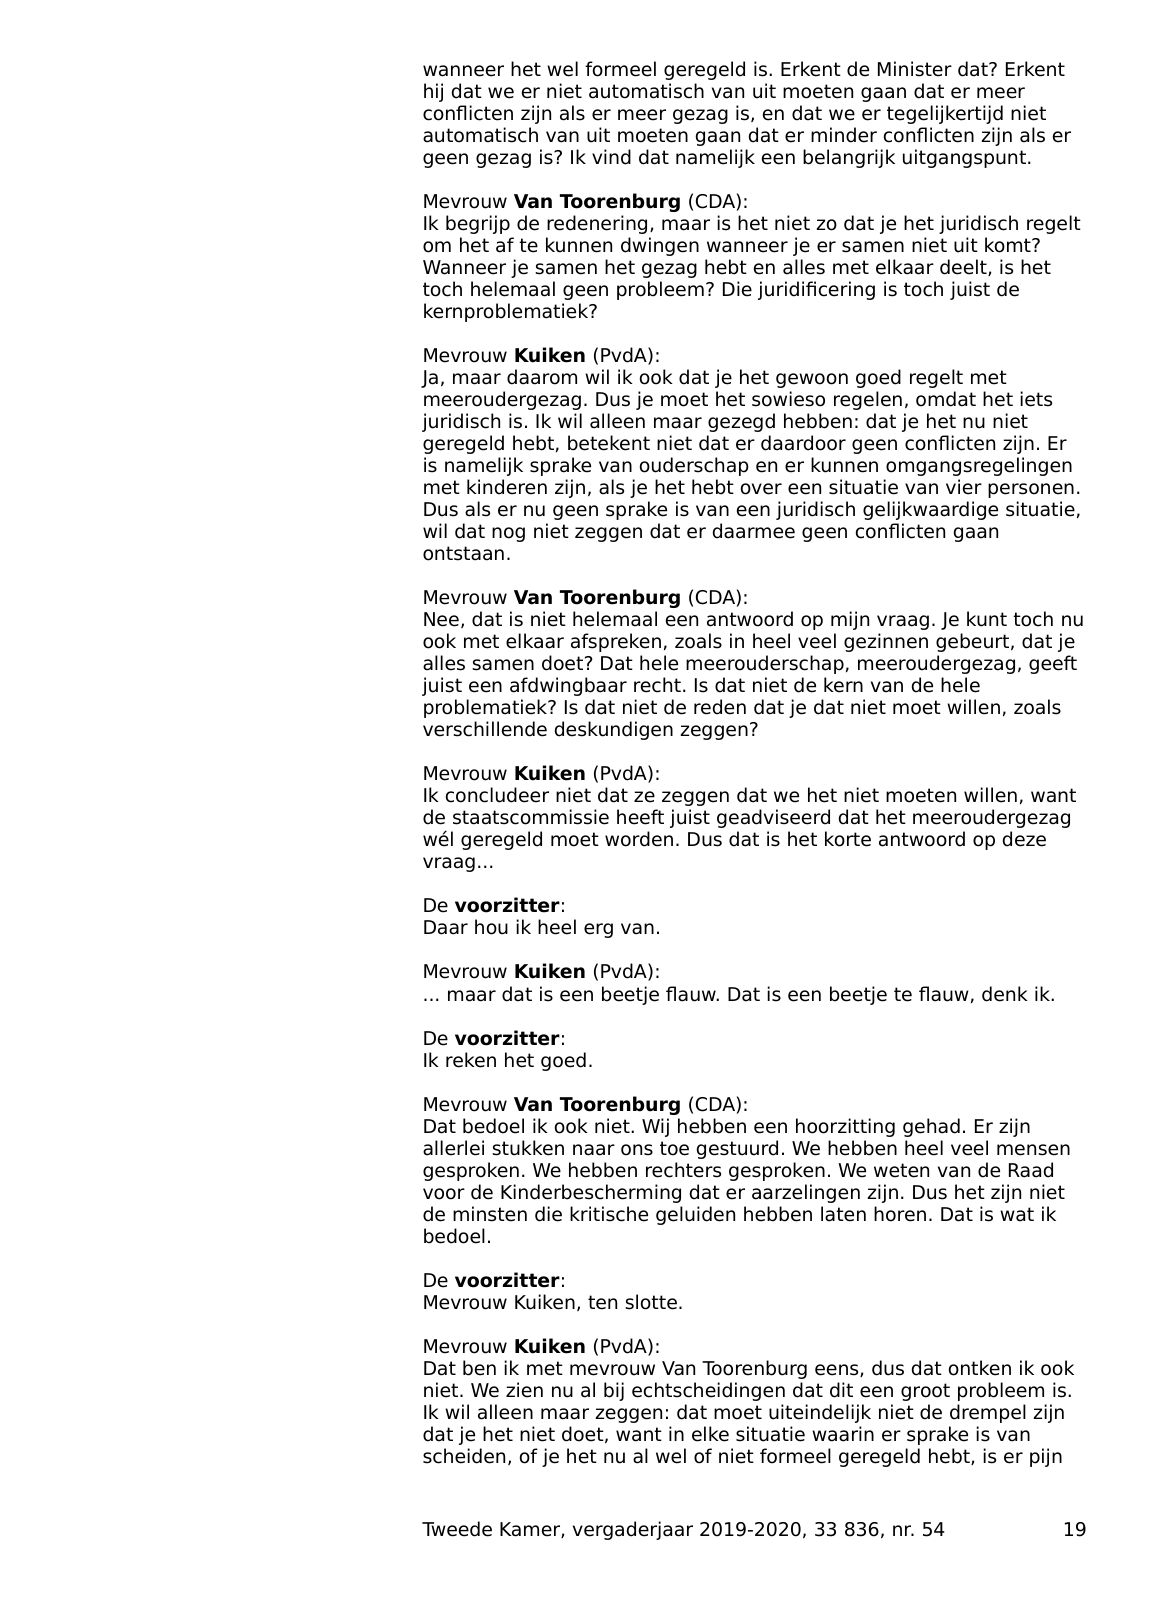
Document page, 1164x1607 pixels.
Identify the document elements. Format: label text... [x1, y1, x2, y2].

text De voorzitter: [422, 895, 1087, 917]
text Mevrouw Kuiken (PvdA): [422, 961, 1087, 983]
text Mevrouw Kuiken (PvdA): [422, 1336, 1087, 1358]
text Daar hou ik heel erg van. [422, 917, 1087, 939]
text Mevrouw Kuiken, ten slotte. [422, 1292, 1087, 1314]
text Ik concludeer niet dat ze zeggen dat we het niet moeten willen, want de staatscommissie heeft juist geadviseerd dat het meeroudergezag wél geregeld moet worden. Dus dat is het korte antwoord op deze vraag... [422, 785, 1087, 873]
text Mevrouw Kuiken (PvdA): [422, 763, 1087, 785]
text Ik begrijp de redenering, maar is het niet zo dat je het juridisch regelt om het af te kunnen dwingen wanneer je er samen niet uit komt? Wanneer je samen het gezag hebt en alles met elkaar deelt, is het toch helemaal geen probleem? Die juridificering is toch juist de kernproblematiek? [422, 213, 1087, 323]
text Mevrouw Van Toorenburg (CDA): [422, 1094, 1087, 1116]
text Ja, maar daarom wil ik ook dat je het gewoon goed regelt met meeroudergezag. Dus je moet het sowieso regelen, omdat het iets juridisch is. Ik wil alleen maar gezegd hebben: dat je het nu niet geregeld hebt, betekent niet dat er daardoor geen conflicten zijn. Er is namelijk sprake van ouderschap en er kunnen omgangsregelingen met kinderen zijn, als je het hebt over een situatie van vier personen. Dus als er nu geen sprake is van een juridisch gelijkwaardige situatie, wil dat nog niet zeggen dat er daarmee geen conflicten gaan ontstaan. [422, 367, 1087, 565]
text Dat ben ik met mevrouw Van Toorenburg eens, dus dat ontken ik ook niet. We zien nu al bij echtscheidingen dat dit een groot probleem is. Ik wil alleen maar zeggen: dat moet uiteindelijk niet de drempel zijn dat je het niet doet, want in elke situatie waarin er sprake is van scheiden, of je het nu al wel of niet formeel geregeld hebt, is er pijn [422, 1358, 1087, 1468]
text De voorzitter: [422, 1270, 1087, 1292]
text Dat bedoel ik ook niet. Wij hebben een hoorzitting gehad. Er zijn allerlei stukken naar ons toe gestuurd. We hebben heel veel mensen gesproken. We hebben rechters gesproken. We weten van de Raad voor de Kinderbescherming dat er aarzelingen zijn. Dus het zijn niet de minsten die kritische geluiden hebben laten horen. Dat is wat ik bedoel. [422, 1116, 1087, 1248]
text Mevrouw Van Toorenburg (CDA): [422, 191, 1087, 213]
text wanneer het wel formeel geregeld is. Erkent de Minister dat? Erkent hij dat we er niet automatisch van uit moeten gaan dat er meer conflicten zijn als er meer gezag is, en dat we er tegelijkertijd niet automatisch van uit moeten gaan dat er minder conflicten zijn als er geen gezag is? Ik vind dat namelijk een belangrijk uitgangspunt. [422, 59, 1087, 169]
text ... maar dat is een beetje flauw. Dat is een beetje te flauw, denk ik. [422, 983, 1087, 1005]
text Mevrouw Kuiken (PvdA): [422, 345, 1087, 367]
text De voorzitter: [422, 1028, 1087, 1049]
text Ik reken het goed. [422, 1049, 1087, 1072]
text Nee, dat is niet helemaal een antwoord op mijn vraag. Je kunt toch nu ook met elkaar afspreken, zoals in heel veel gezinnen gebeurt, dat je alles samen doet? Dat hele meerouderschap, meeroudergezag, geeft juist een afdwingbaar recht. Is dat niet de kern van de hele problematiek? Is dat niet de reden dat je dat niet moet willen, zoals verschillende deskundigen zeggen? [422, 609, 1087, 741]
text Mevrouw Van Toorenburg (CDA): [422, 587, 1087, 609]
